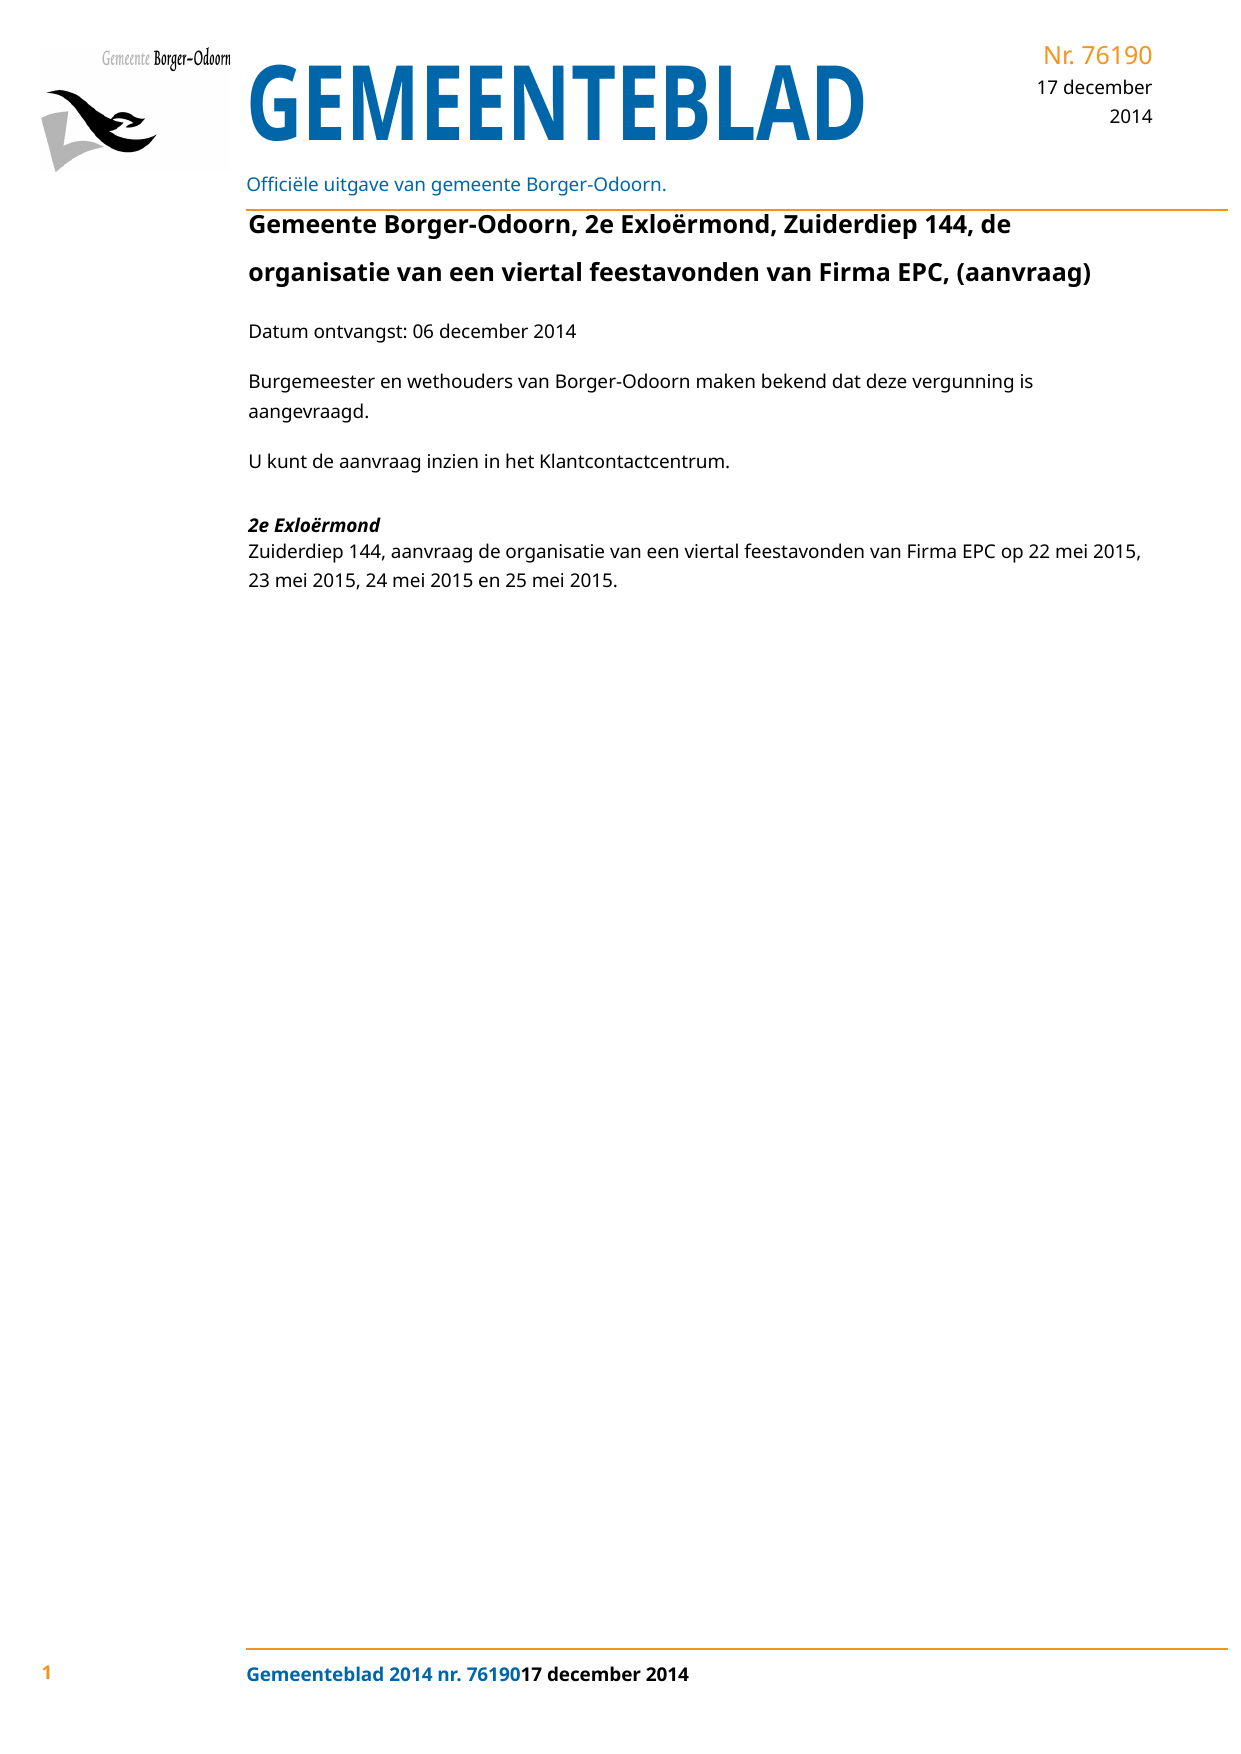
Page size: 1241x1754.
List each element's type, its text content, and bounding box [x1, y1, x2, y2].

text Datum ontvangst: 06 december 2014 [248, 318, 1152, 344]
text U kunt de aanvraag inzien in het Klantcontactcentrum. [248, 448, 1152, 474]
picture [41, 47, 231, 172]
text Burgemeester en wethouders van Borger-Odoorn maken bekend dat deze vergunning is aangevraagd. [248, 368, 1152, 424]
text Gemeente Borger-Odoorn, 2e Exloërmond, Zuiderdiep 144, de organisatie van een viertal feestavonden van Firma EPC, (aanvraag) [248, 211, 1152, 288]
text Zuiderdiep 144, aanvraag de organisatie van een viertal feestavonden van Firma EPC op 22 mei 2015, 23 mei 2015, 24 mei 2015 en 25 mei 2015. [248, 538, 1152, 593]
text 2e Exloërmond [248, 512, 1152, 538]
